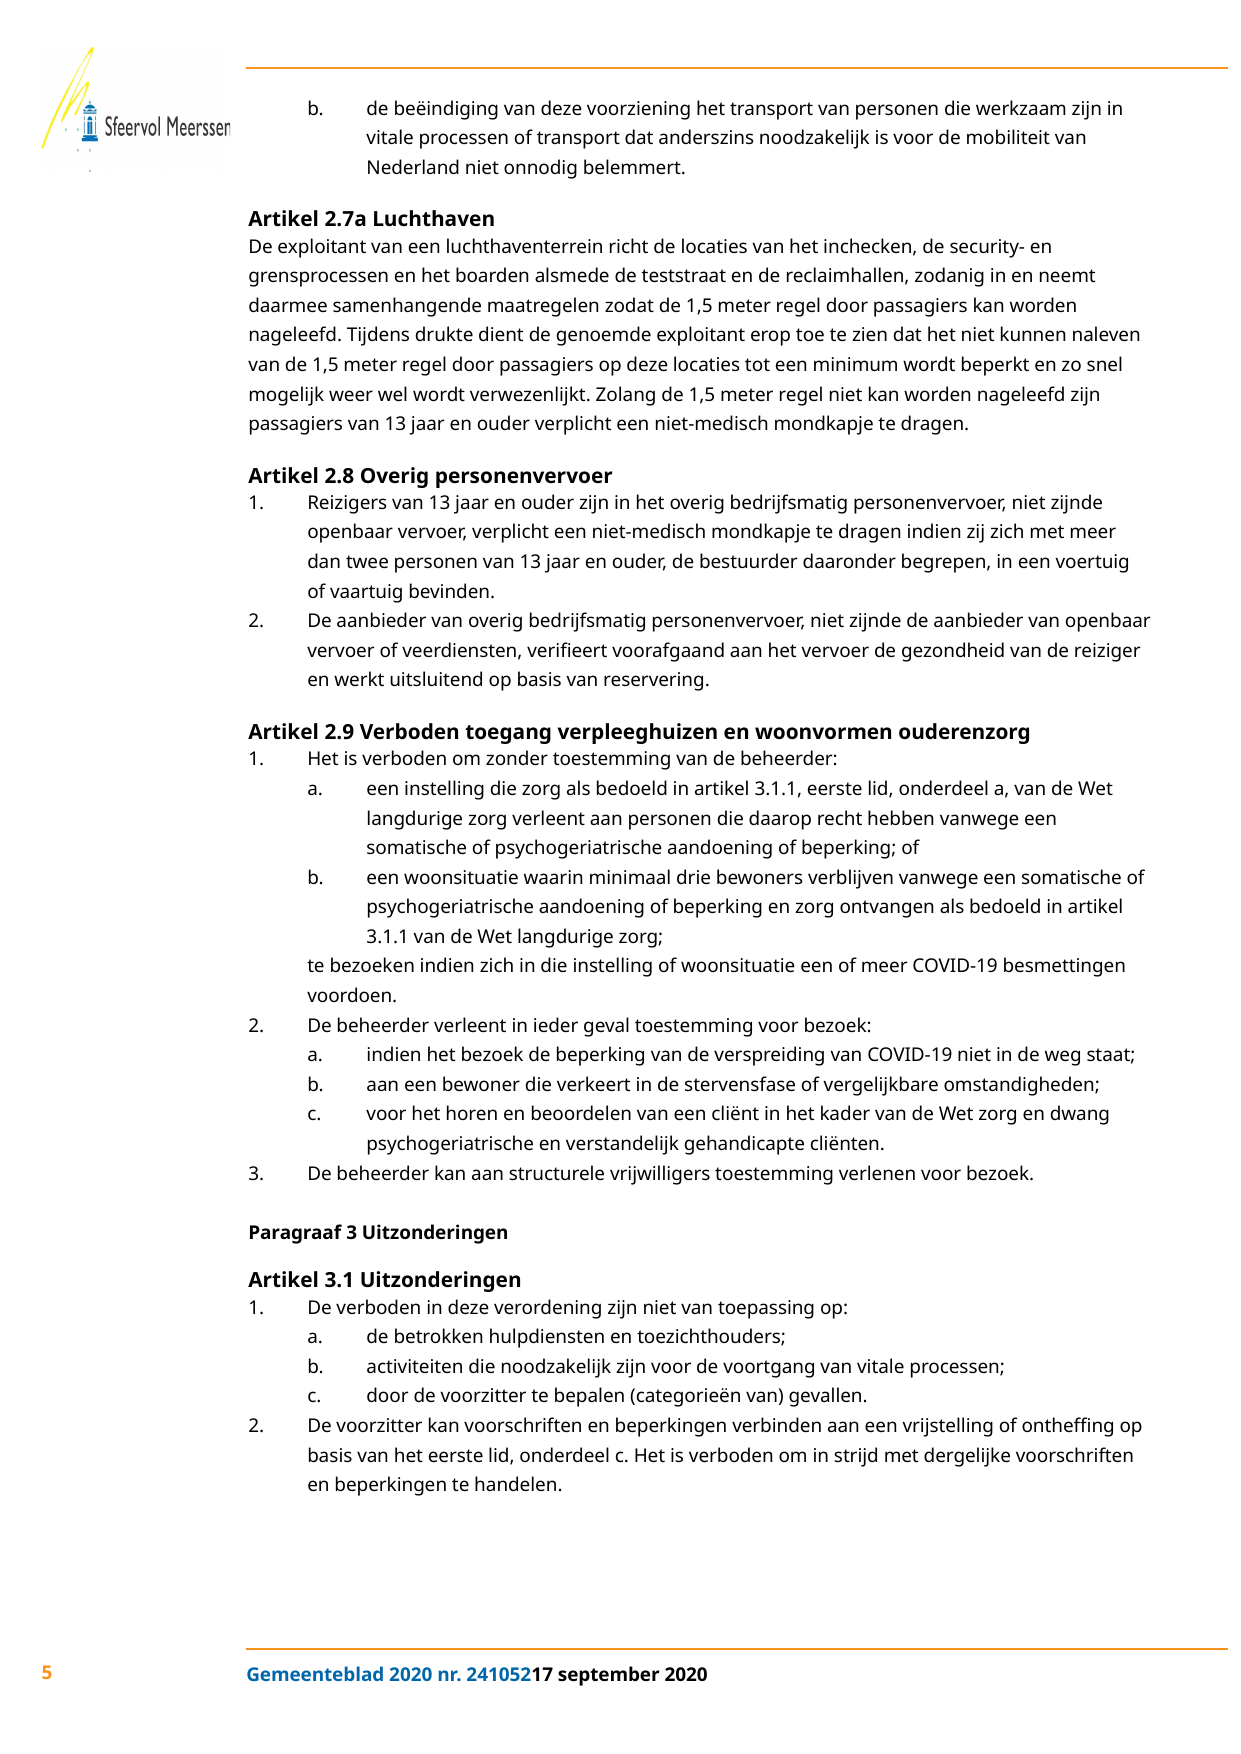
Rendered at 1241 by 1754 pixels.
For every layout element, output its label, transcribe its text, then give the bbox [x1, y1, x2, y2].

list De beheerder verleent in ieder geval toestemming voor bezoek: [248, 1012, 1152, 1037]
text Artikel 2.9 Verboden toegang verpleeghuizen en woonvormen ouderenzorg [248, 717, 1152, 746]
list De aanbieder van overig bedrijfsmatig personenvervoer, niet zijnde de aanbieder van openbaar vervoer of veerdiensten, verifieert voorafgaand aan het vervoer de gezondheid van de reiziger en werkt uitsluitend op basis van reservering. [248, 607, 1152, 692]
list aan een bewoner die verkeert in de stervensfase of vergelijkbare omstandigheden; [307, 1071, 1152, 1097]
list De verboden in deze verordening zijn niet van toepassing op: [248, 1294, 1152, 1319]
text Artikel 2.7a Luchthaven [248, 204, 1152, 233]
text Paragraaf 3 Uitzonderingen [248, 1219, 1152, 1244]
list de beëindiging van deze voorziening het transport van personen die werkzaam zijn in vitale processen of transport dat anderszins noodzakelijk is voor de mobiliteit van Nederland niet onnodig belemmert. [307, 95, 1152, 180]
picture [41, 47, 231, 172]
list Reizigers van 13 jaar en ouder zijn in het overig bedrijfsmatig personenvervoer, niet zijnde openbaar vervoer, verplicht een niet-medisch mondkapje te dragen indien zij zich met meer dan twee personen van 13 jaar en ouder, de bestuurder daaronder begrepen, in een voertuig of vaartuig bevinden. [248, 489, 1152, 604]
list activiteiten die noodzakelijk zijn voor de voortgang van vitale processen; [307, 1353, 1152, 1379]
list een woonsituatie waarin minimaal drie bewoners verblijven vanwege een somatische of psychogeriatrische aandoening of beperking en zorg ontvangen als bedoeld in artikel 3.1.1 van de Wet langdurige zorg; [307, 864, 1152, 949]
list te bezoeken indien zich in die instelling of woonsituatie een of meer COVID-19 besmettingen voordoen. [248, 953, 1152, 1008]
list Het is verboden om zonder toestemming van de beheerder: [248, 746, 1152, 771]
list een instelling die zorg als bedoeld in artikel 3.1.1, eerste lid, onderdeel a, van de Wet langdurige zorg verleent aan personen die daarop recht hebben vanwege een somatische of psychogeriatrische aandoening of beperking; of [307, 775, 1152, 860]
list door de voorzitter te bepalen (categorieën van) gevallen. [307, 1383, 1152, 1408]
list De beheerder kan aan structurele vrijwilligers toestemming verlenen voor bezoek. [248, 1160, 1152, 1185]
text De exploitant van een luchthaventerrein richt de locaties van het inchecken, de security- en grensprocessen en het boarden alsmede de teststraat en de reclaimhallen, zodanig in en neemt daarmee samenhangende maatregelen zodat de 1,5 meter regel door passagiers kan worden nageleefd. Tijdens drukte dient de genoemde exploitant erop toe te zien dat het niet kunnen naleven van de 1,5 meter regel door passagiers op deze locaties tot een minimum wordt beperkt en zo snel mogelijk weer wel wordt verwezenlijkt. Zolang de 1,5 meter regel niet kan worden nageleefd zijn passagiers van 13 jaar en ouder verplicht een niet-medisch mondkapje te dragen. [248, 233, 1152, 436]
text Artikel 3.1 Uitzonderingen [248, 1265, 1152, 1294]
list voor het horen en beoordelen van een cliënt in het kader van de Wet zorg en dwang psychogeriatrische en verstandelijk gehandicapte cliënten. [307, 1101, 1152, 1156]
list indien het bezoek de beperking van de verspreiding van COVID-19 niet in de weg staat; [307, 1041, 1152, 1067]
list De voorzitter kan voorschriften en beperkingen verbinden aan een vrijstelling of ontheffing op basis van het eerste lid, onderdeel c. Het is verboden om in strijd met dergelijke voorschriften en beperkingen te handelen. [248, 1412, 1152, 1497]
text Artikel 2.8 Overig personenvervoer [248, 461, 1152, 489]
list de betrokken hulpdiensten en toezichthouders; [307, 1323, 1152, 1349]
